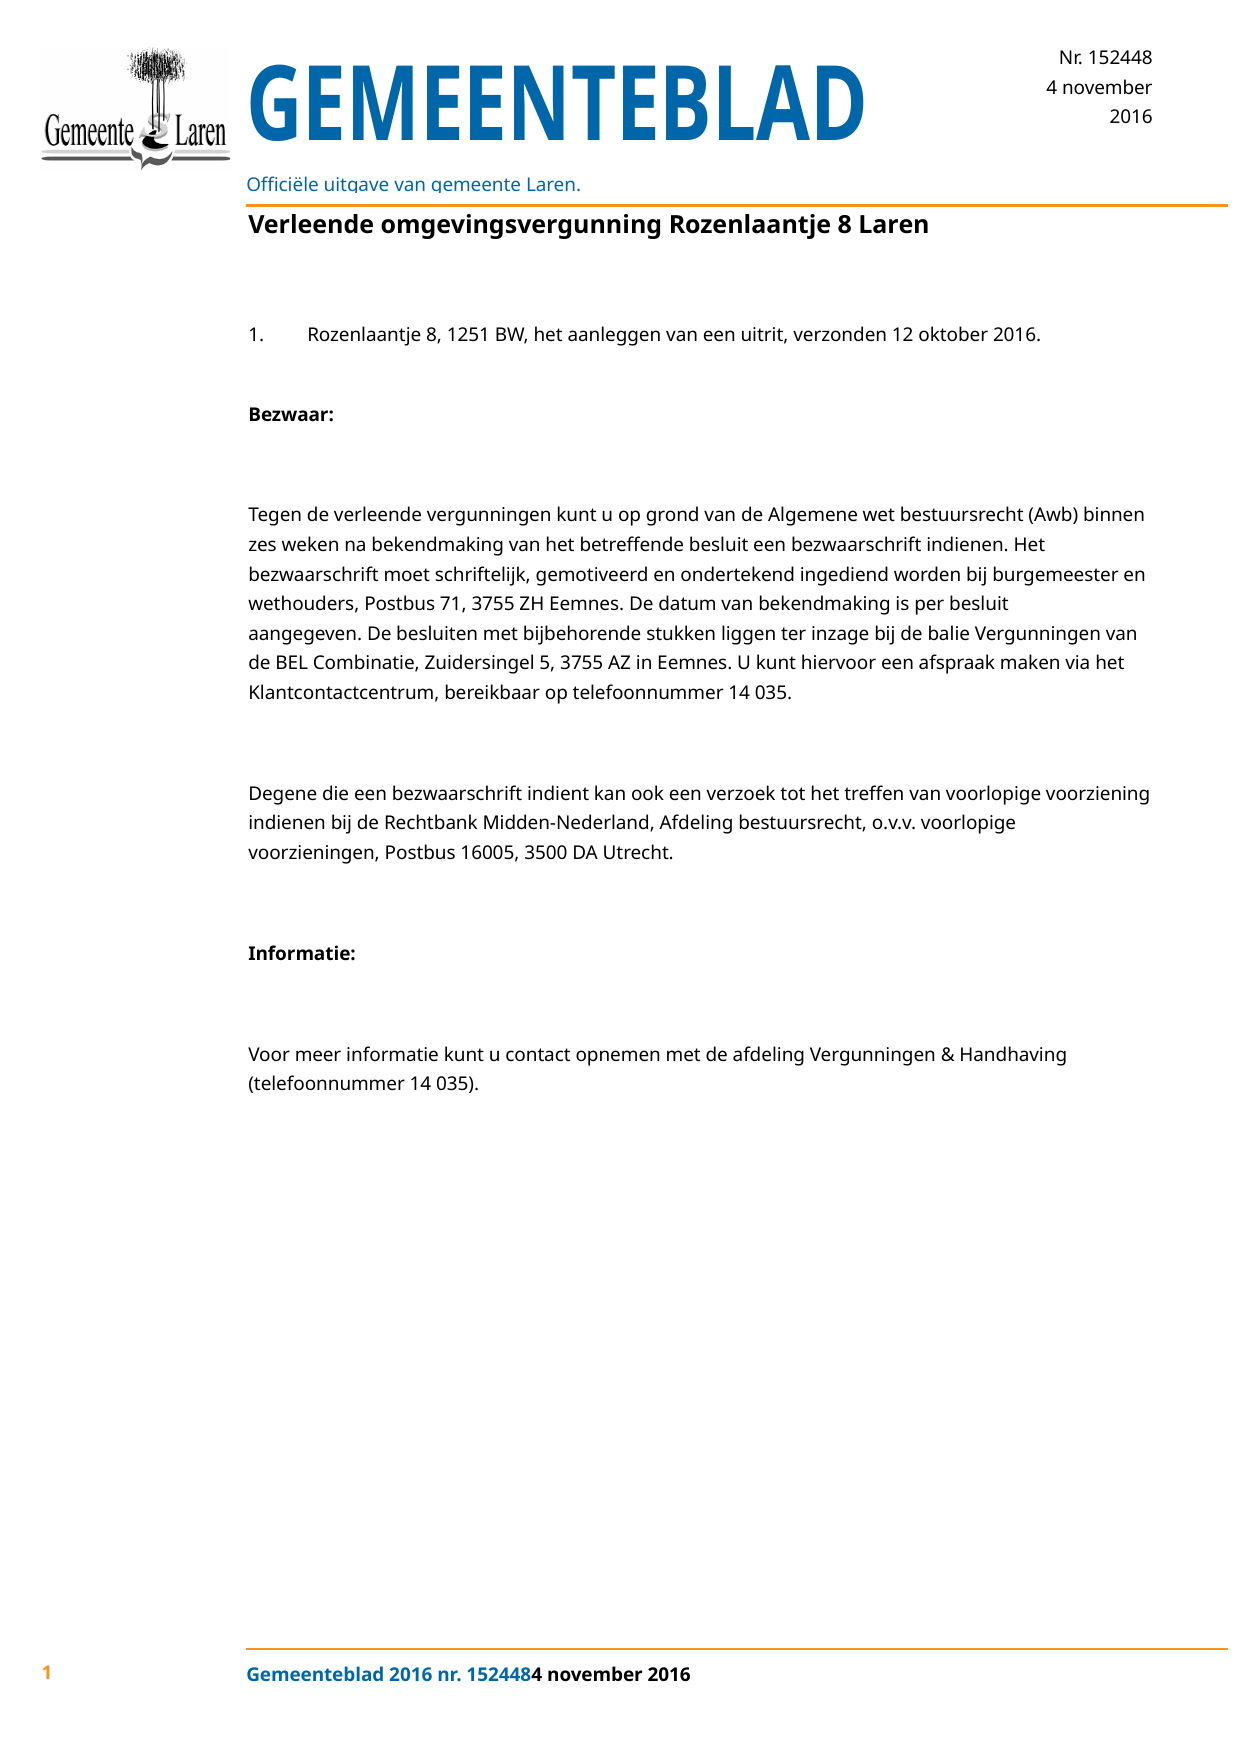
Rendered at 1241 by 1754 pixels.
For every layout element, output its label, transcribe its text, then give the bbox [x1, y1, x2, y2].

text Voor meer informatie kunt u contact opnemen met de afdeling Vergunningen & Handhaving (telefoonnummer 14 035). [248, 1041, 1152, 1096]
text Tegen de verleende vergunningen kunt u op grond van de Algemene wet bestuursrecht (Awb) binnen zes weken na bekendmaking van het betreffende besluit een bezwaarschrift indienen. Het bezwaarschrift moet schriftelijk, gemotiveerd en ondertekend ingediend worden bij burgemeester en wethouders, Postbus 71, 3755 ZH Eemnes. De datum van bekendmaking is per besluit aangegeven. De besluiten met bijbehorende stukken liggen ter inzage bij de balie Vergunningen van de BEL Combinatie, Zuidersingel 5, 3755 AZ in Eemnes. U kunt hiervoor een afspraak maken via het Klantcontactcentrum, bereikbaar op telefoonnummer 14 035. [248, 502, 1152, 705]
text Bezwaar: [248, 401, 1152, 426]
text Degene die een bezwaarschrift indient kan ook een verzoek tot het treffen van voorlopige voorziening indienen bij de Rechtbank Midden-Nederland, Afdeling bestuursrecht, o.v.v. voorlopige voorzieningen, Postbus 16005, 3500 DA Utrecht. [248, 780, 1152, 865]
text Informatie: [248, 940, 1152, 966]
text Verleende omgevingsvergunning Rozenlaantje 8 Laren [248, 207, 1152, 241]
list Rozenlaantje 8, 1251 BW, het aanleggen van een uitrit, verzonden 12 oktober 2016. [248, 321, 1152, 346]
picture [41, 47, 231, 172]
